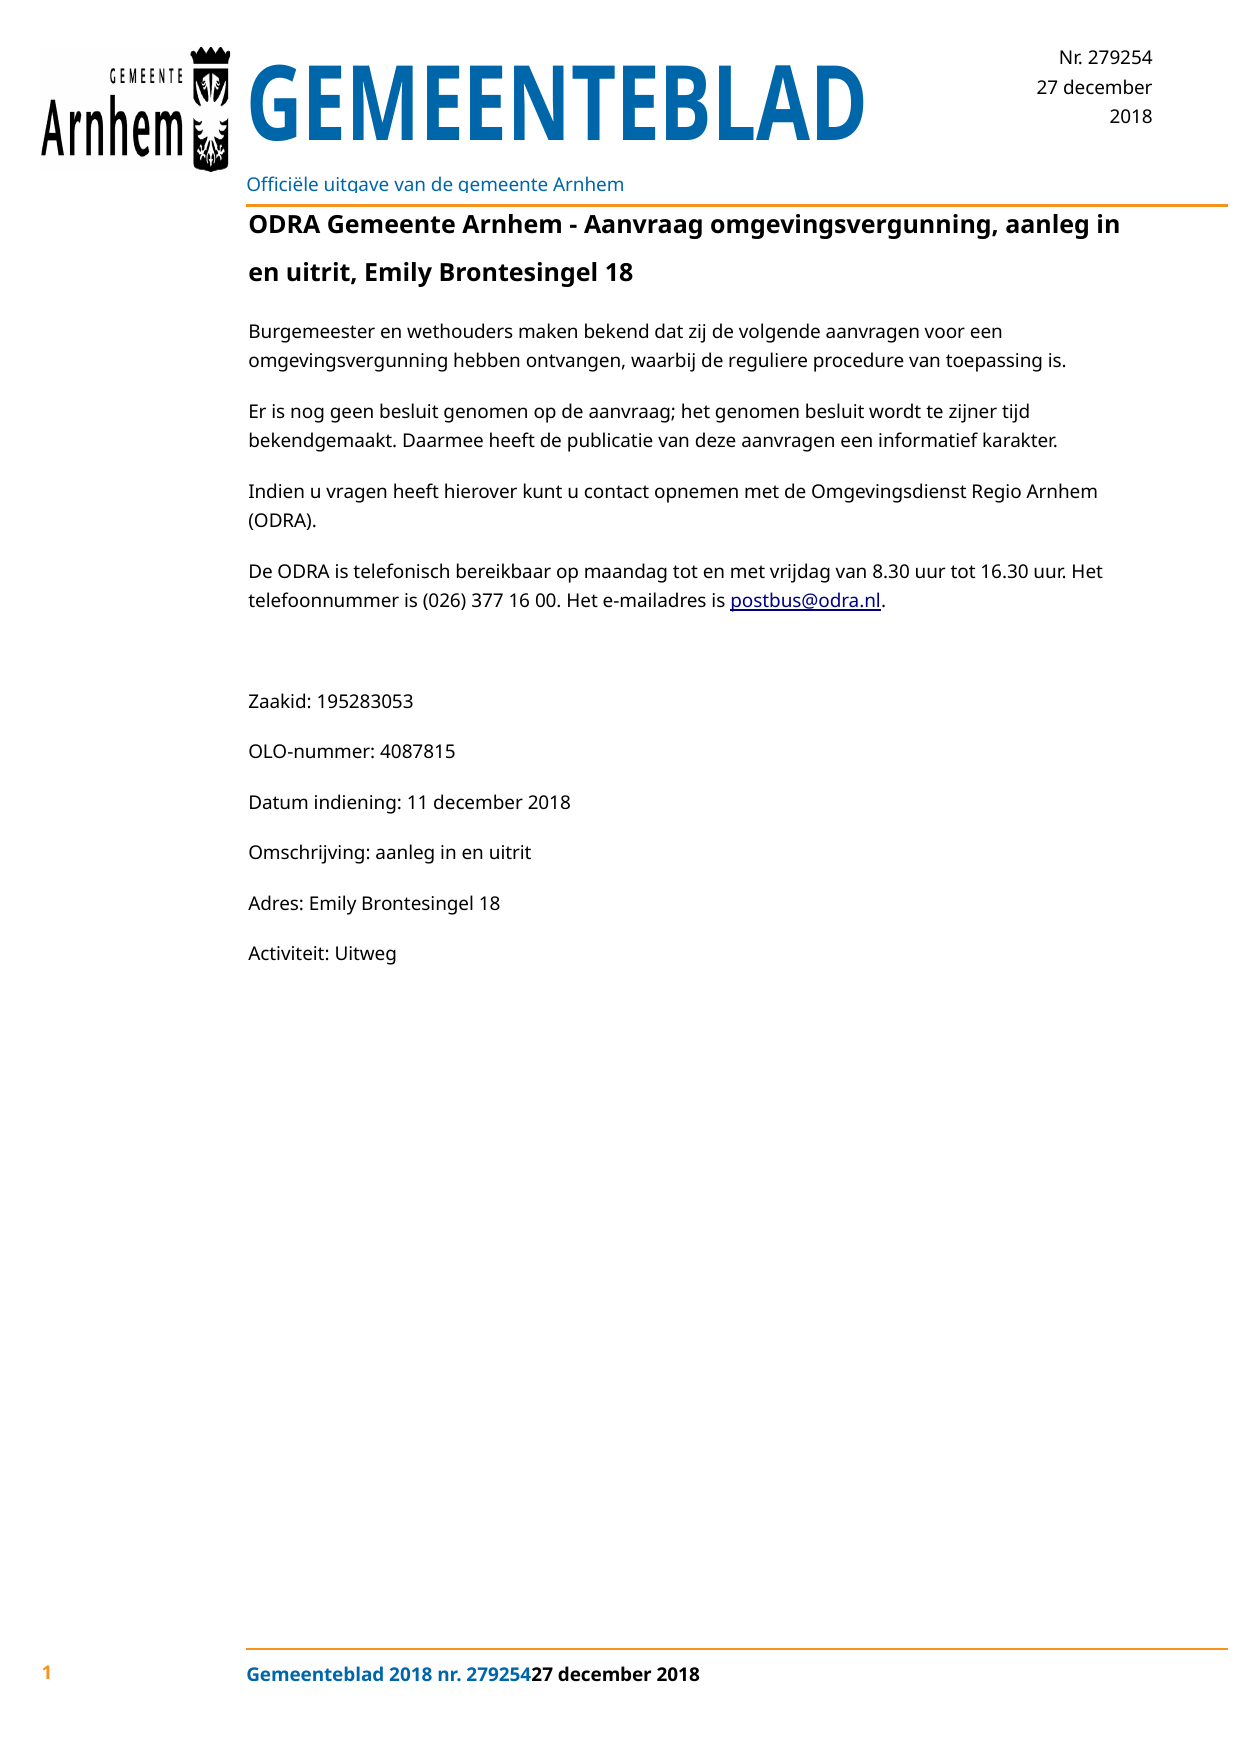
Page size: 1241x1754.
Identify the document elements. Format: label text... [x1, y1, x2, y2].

text Burgemeester en wethouders maken bekend dat zij de volgende aanvragen voor een omgevingsvergunning hebben ontvangen, waarbij de reguliere procedure van toepassing is. [248, 318, 1152, 373]
text De ODRA is telefonisch bereikbaar op maandag tot en met vrijdag van 8.30 uur tot 16.30 uur. Het telefoonnummer is (026) 377 16 00. Het e-mailadres is postbus@odra.nl. [248, 558, 1152, 613]
text ODRA Gemeente Arnhem - Aanvraag omgevingsvergunning, aanleg in en uitrit, Emily Brontesingel 18 [248, 207, 1152, 288]
text OLO-nummer: 4087815 [248, 739, 1152, 764]
picture [41, 47, 231, 172]
text Indien u vragen heeft hierover kunt u contact opnemen met de Omgevingsdienst Regio Arnhem (ODRA). [248, 478, 1152, 533]
text Datum indiening: 11 december 2018 [248, 789, 1152, 815]
text Activiteit: Uitweg [248, 940, 1152, 966]
text Omschrijving: aanleg in en uitrit [248, 839, 1152, 865]
text Er is nog geen besluit genomen op de aanvraag; het genomen besluit wordt te zijner tijd bekendgemaakt. Daarmee heeft de publicatie van deze aanvragen een informatief karakter. [248, 398, 1152, 453]
text Zaakid: 195283053 [248, 688, 1152, 714]
text Adres: Emily Brontesingel 18 [248, 890, 1152, 916]
